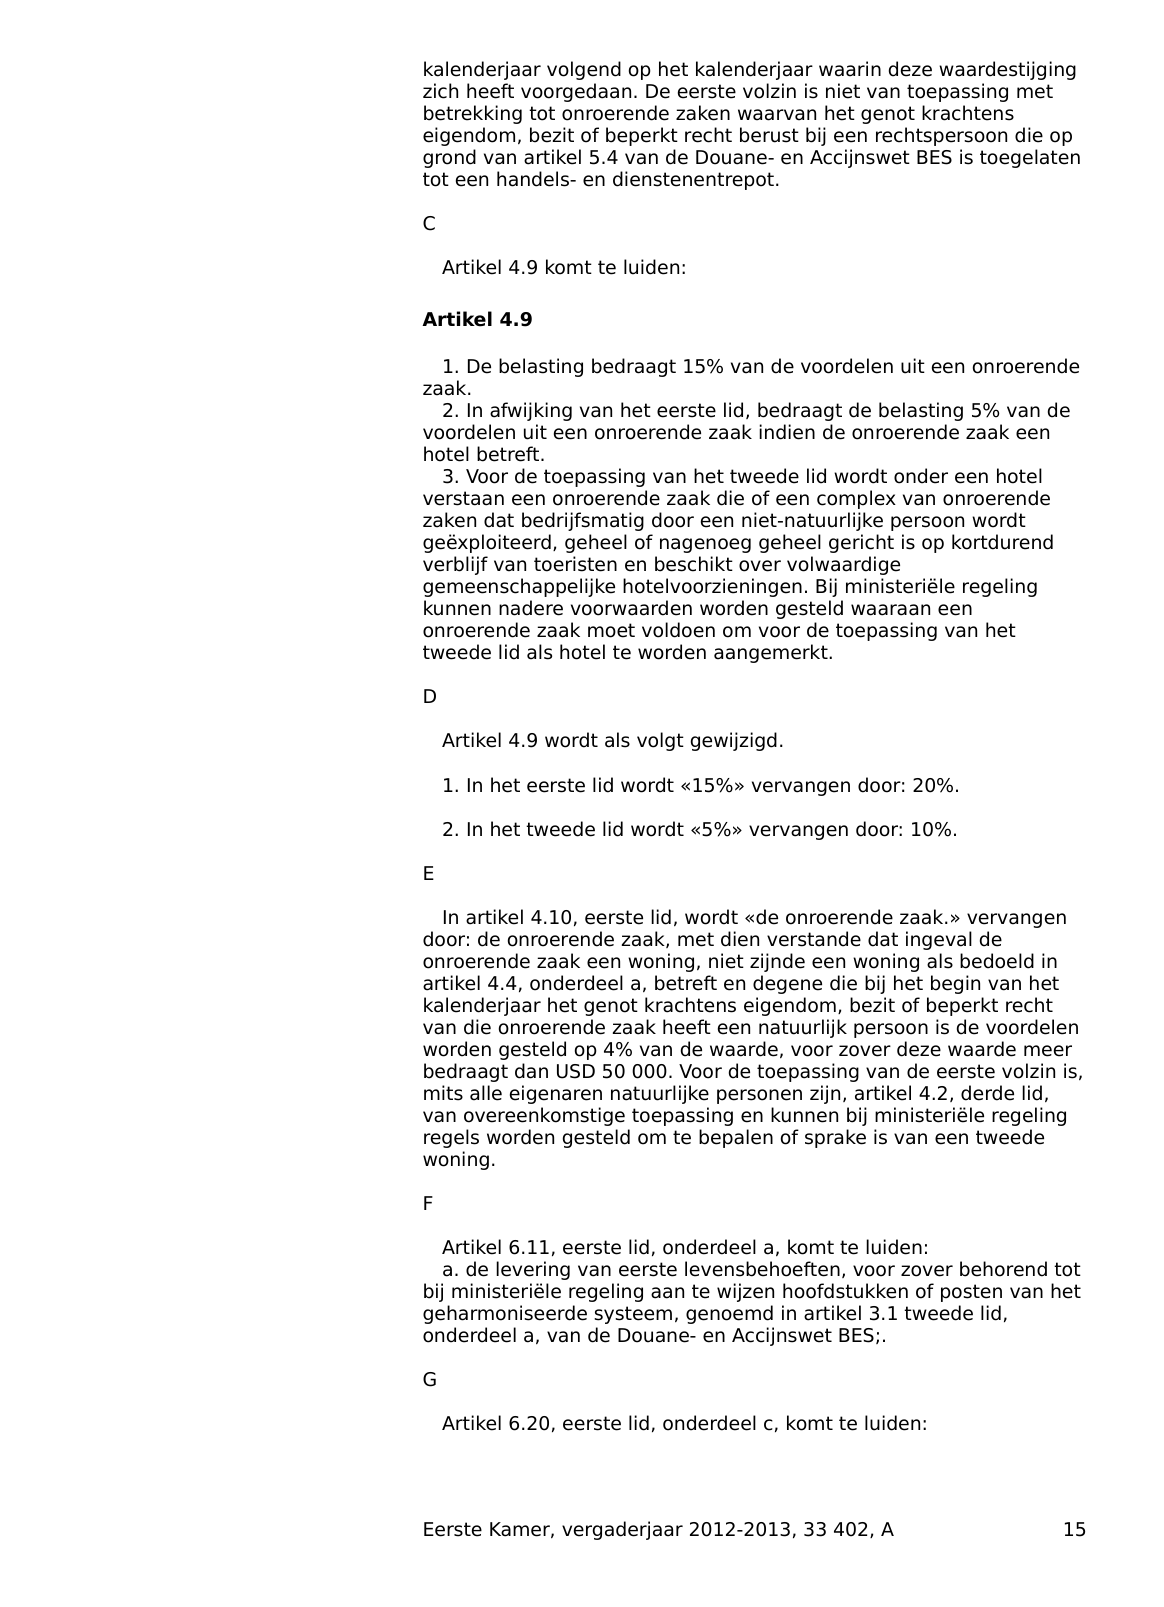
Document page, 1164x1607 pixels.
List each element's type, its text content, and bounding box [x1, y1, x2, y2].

text 1. De belasting bedraagt 15% van de voordelen uit een onroerende zaak. [422, 356, 1087, 400]
text kalenderjaar volgend op het kalenderjaar waarin deze waardestijging zich heeft voorgedaan. De eerste volzin is niet van toepassing met betrekking tot onroerende zaken waarvan het genot krachtens eigendom, bezit of beperkt recht berust bij een rechtspersoon die op grond van artikel 5.4 van de Douane- en Accijnswet BES is toegelaten tot een handels- en dienstenentrepot. [422, 59, 1087, 191]
subtitle Artikel 4.9 [422, 309, 1087, 331]
text Artikel 6.11, eerste lid, onderdeel a, komt te luiden: [422, 1237, 1087, 1259]
text Artikel 6.20, eerste lid, onderdeel c, komt te luiden: [422, 1413, 1087, 1435]
text 2. In het tweede lid wordt «5%» vervangen door: 10%. [422, 819, 1087, 841]
text 3. Voor de toepassing van het tweede lid wordt onder een hotel verstaan een onroerende zaak die of een complex van onroerende zaken dat bedrijfsmatig door een niet-natuurlijke persoon wordt geëxploiteerd, geheel of nagenoeg geheel gericht is op kortdurend verblijf van toeristen en beschikt over volwaardige gemeenschappelijke hotelvoorzieningen. Bij ministeriële regeling kunnen nadere voorwaarden worden gesteld waaraan een onroerende zaak moet voldoen om voor de toepassing van het tweede lid als hotel te worden aangemerkt. [422, 466, 1087, 664]
text G [422, 1369, 1087, 1391]
text 2. In afwijking van het eerste lid, bedraagt de belasting 5% van de voordelen uit een onroerende zaak indien de onroerende zaak een hotel betreft. [422, 400, 1087, 466]
text Artikel 4.9 komt te luiden: [422, 257, 1087, 279]
text 1. In het eerste lid wordt «15%» vervangen door: 20%. [422, 774, 1087, 796]
text F [422, 1193, 1087, 1215]
text D [422, 686, 1087, 708]
text Artikel 4.9 wordt als volgt gewijzigd. [422, 730, 1087, 752]
text In artikel 4.10, eerste lid, wordt «de onroerende zaak.» vervangen door: de onroerende zaak, met dien verstande dat ingeval de onroerende zaak een woning, niet zijnde een woning als bedoeld in artikel 4.4, onderdeel a, betreft en degene die bij het begin van het kalenderjaar het genot krachtens eigendom, bezit of beperkt recht van die onroerende zaak heeft een natuurlijk persoon is de voordelen worden gesteld op 4% van de waarde, voor zover deze waarde meer bedraagt dan USD 50 000. Voor de toepassing van de eerste volzin is, mits alle eigenaren natuurlijke personen zijn, artikel 4.2, derde lid, van overeenkomstige toepassing en kunnen bij ministeriële regeling regels worden gesteld om te bepalen of sprake is van een tweede woning. [422, 907, 1087, 1171]
text E [422, 863, 1087, 885]
text C [422, 213, 1087, 235]
text a. de levering van eerste levensbehoeften, voor zover behorend tot bij ministeriële regeling aan te wijzen hoofdstukken of posten van het geharmoniseerde systeem, genoemd in artikel 3.1 tweede lid, onderdeel a, van de Douane- en Accijnswet BES;. [422, 1259, 1087, 1347]
